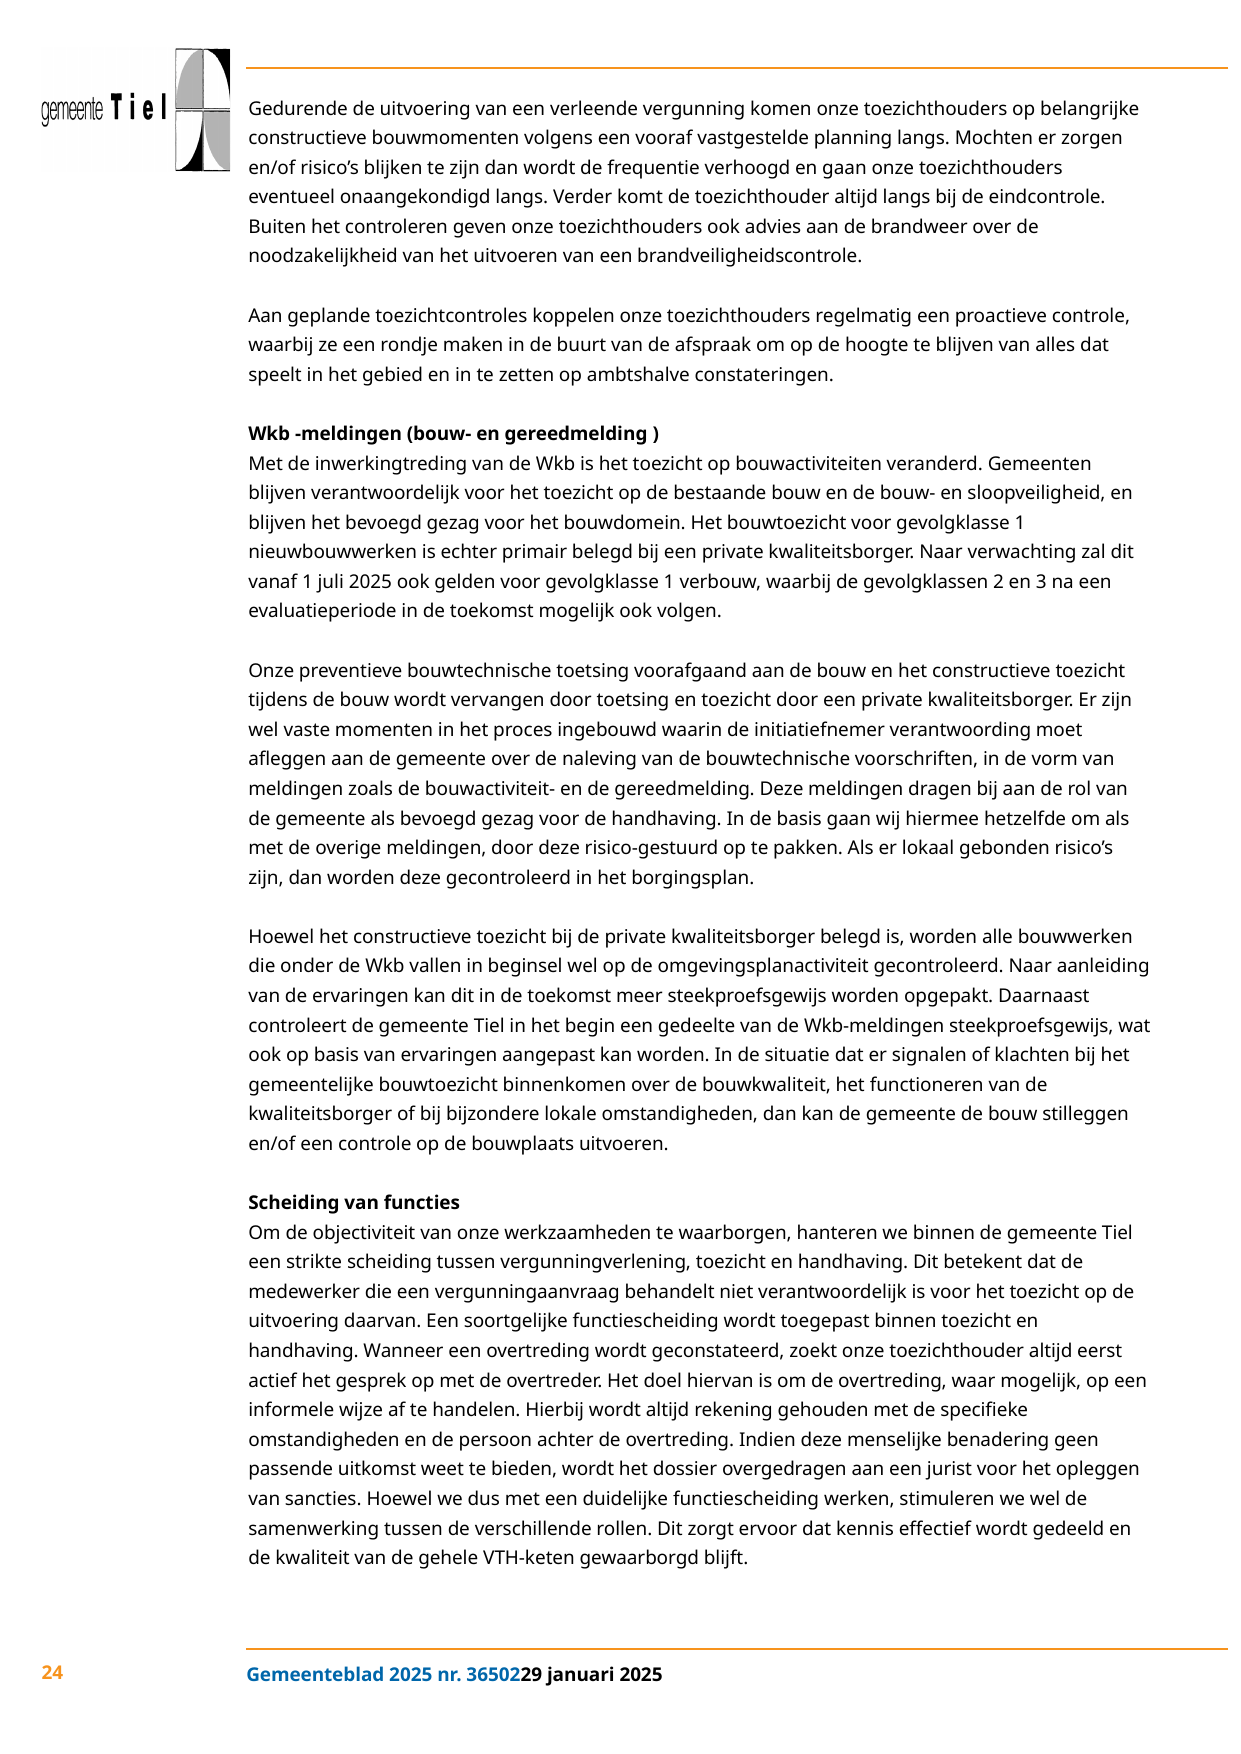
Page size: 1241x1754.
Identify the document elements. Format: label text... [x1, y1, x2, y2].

text Om de objectiviteit van onze werkzaamheden te waarborgen, hanteren we binnen de gemeente Tiel een strikte scheiding tussen vergunningverlening, toezicht en handhaving. Dit betekent dat de medewerker die een vergunningaanvraag behandelt niet verantwoordelijk is voor het toezicht op de uitvoering daarvan. Een soortgelijke functiescheiding wordt toegepast binnen toezicht en handhaving. Wanneer een overtreding wordt geconstateerd, zoekt onze toezichthouder altijd eerst actief het gesprek op met de overtreder. Het doel hiervan is om de overtreding, waar mogelijk, op een informele wijze af te handelen. Hierbij wordt altijd rekening gehouden met de specifieke omstandigheden en de persoon achter de overtreding. Indien deze menselijke benadering geen passende uitkomst weet te bieden, wordt het dossier overgedragen aan een jurist voor het opleggen van sancties. Hoewel we dus met een duidelijke functiescheiding werken, stimuleren we wel de samenwerking tussen de verschillende rollen. Dit zorgt ervoor dat kennis effectief wordt gedeeld en de kwaliteit van de gehele VTH-keten gewaarborgd blijft. [248, 1219, 1152, 1570]
text Scheiding van functies [248, 1189, 1152, 1215]
text Hoewel het constructieve toezicht bij de private kwaliteitsborger belegd is, worden alle bouwwerken die onder de Wkb vallen in beginsel wel op de omgevingsplanactiviteit gecontroleerd. Naar aanleiding van de ervaringen kan dit in de toekomst meer steekproefsgewijs worden opgepakt. Daarnaast controleert de gemeente Tiel in het begin een gedeelte van de Wkb-meldingen steekproefsgewijs, wat ook op basis van ervaringen aangepast kan worden. In de situatie dat er signalen of klachten bij het gemeentelijke bouwtoezicht binnenkomen over de bouwkwaliteit, het functioneren van de kwaliteitsborger of bij bijzondere lokale omstandigheden, dan kan de gemeente de bouw stilleggen en/of een controle op de bouwplaats uitvoeren. [248, 923, 1152, 1156]
text Wkb -meldingen (bouw- en gereedmelding ) [248, 420, 1152, 446]
text Met de inwerkingtreding van de Wkb is het toezicht op bouwactiviteiten veranderd. Gemeenten blijven verantwoordelijk voor het toezicht op de bestaande bouw en de bouw- en sloopveiligheid, en blijven het bevoegd gezag voor het bouwdomein. Het bouwtoezicht voor gevolgklasse 1 nieuwbouwwerken is echter primair belegd bij een private kwaliteitsborger. Naar verwachting zal dit vanaf 1 juli 2025 ook gelden voor gevolgklasse 1 verbouw, waarbij de gevolgklassen 2 en 3 na een evaluatieperiode in de toekomst mogelijk ook volgen. [248, 450, 1152, 623]
text Aan geplande toezichtcontroles koppelen onze toezichthouders regelmatig een proactieve controle, waarbij ze een rondje maken in de buurt van de afspraak om op de hoogte te blijven van alles dat speelt in het gebied en in te zetten op ambtshalve constateringen. [248, 302, 1152, 387]
text Onze preventieve bouwtechnische toetsing voorafgaand aan de bouw en het constructieve toezicht tijdens de bouw wordt vervangen door toetsing en toezicht door een private kwaliteitsborger. Er zijn wel vaste momenten in het proces ingebouwd waarin de initiatiefnemer verantwoording moet afleggen aan de gemeente over de naleving van de bouwtechnische voorschriften, in de vorm van meldingen zoals de bouwactiviteit- en de gereedmelding. Deze meldingen dragen bij aan de rol van de gemeente als bevoegd gezag voor de handhaving. In de basis gaan wij hiermee hetzelfde om als met de overige meldingen, door deze risico-gestuurd op te pakken. Als er lokaal gebonden risico’s zijn, dan worden deze gecontroleerd in het borgingsplan. [248, 657, 1152, 890]
picture [41, 47, 231, 172]
text Gedurende de uitvoering van een verleende vergunning komen onze toezichthouders op belangrijke constructieve bouwmomenten volgens een vooraf vastgestelde planning langs. Mochten er zorgen en/of risico’s blijken te zijn dan wordt de frequentie verhoogd en gaan onze toezichthouders eventueel onaangekondigd langs. Verder komt de toezichthouder altijd langs bij de eindcontrole. Buiten het controleren geven onze toezichthouders ook advies aan de brandweer over de noodzakelijkheid van het uitvoeren van een brandveiligheidscontrole. [248, 95, 1152, 268]
